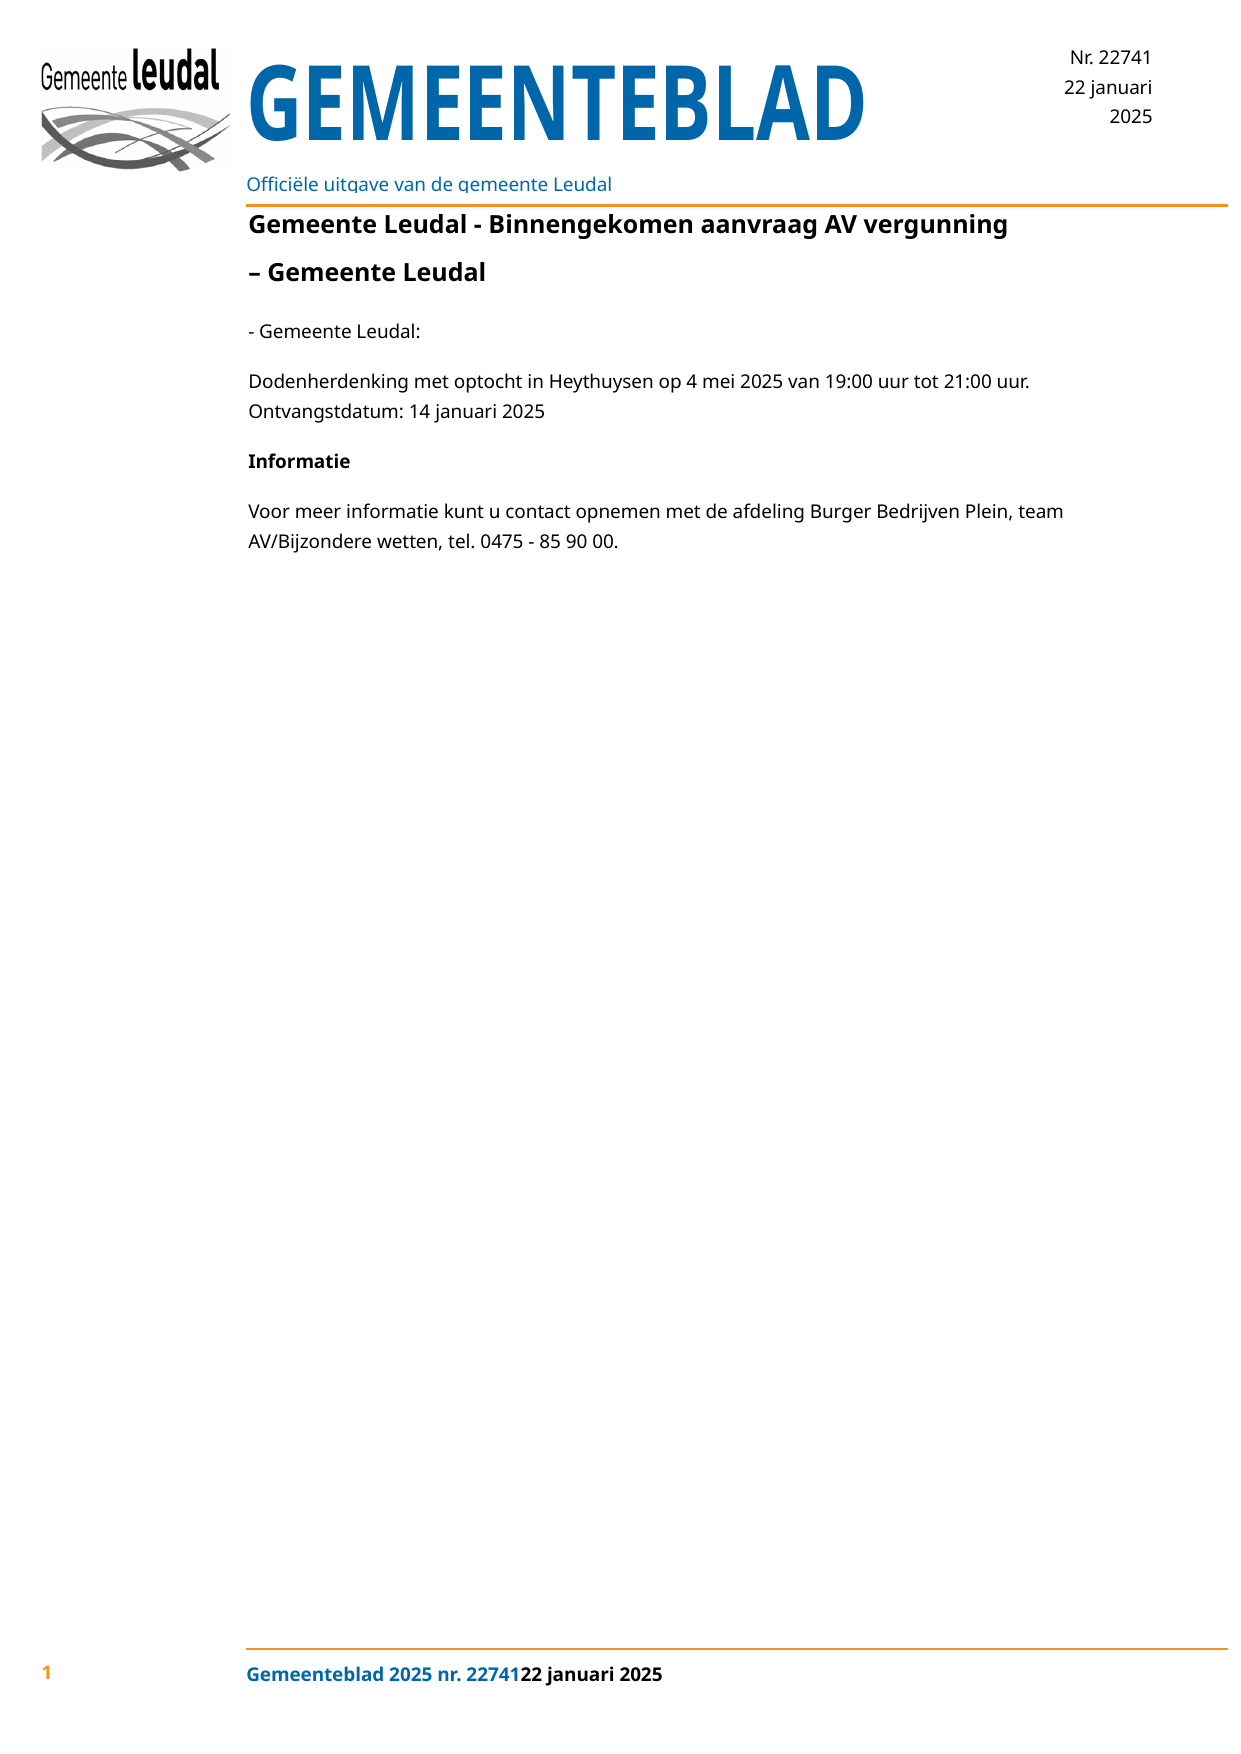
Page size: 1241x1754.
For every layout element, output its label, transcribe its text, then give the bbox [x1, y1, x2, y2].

picture [41, 47, 231, 172]
text Voor meer informatie kunt u contact opnemen met de afdeling Burger Bedrijven Plein, team AV/Bijzondere wetten, tel. 0475 - 85 90 00. [248, 499, 1152, 554]
text Gemeente Leudal - Binnengekomen aanvraag AV vergunning – Gemeente Leudal [248, 207, 1152, 288]
text Informatie [248, 448, 1152, 474]
text - Gemeente Leudal: [248, 318, 1152, 344]
text Dodenherdenking met optocht in Heythuysen op 4 mei 2025 van 19:00 uur tot 21:00 uur. Ontvangstdatum: 14 januari 2025 [248, 368, 1152, 424]
